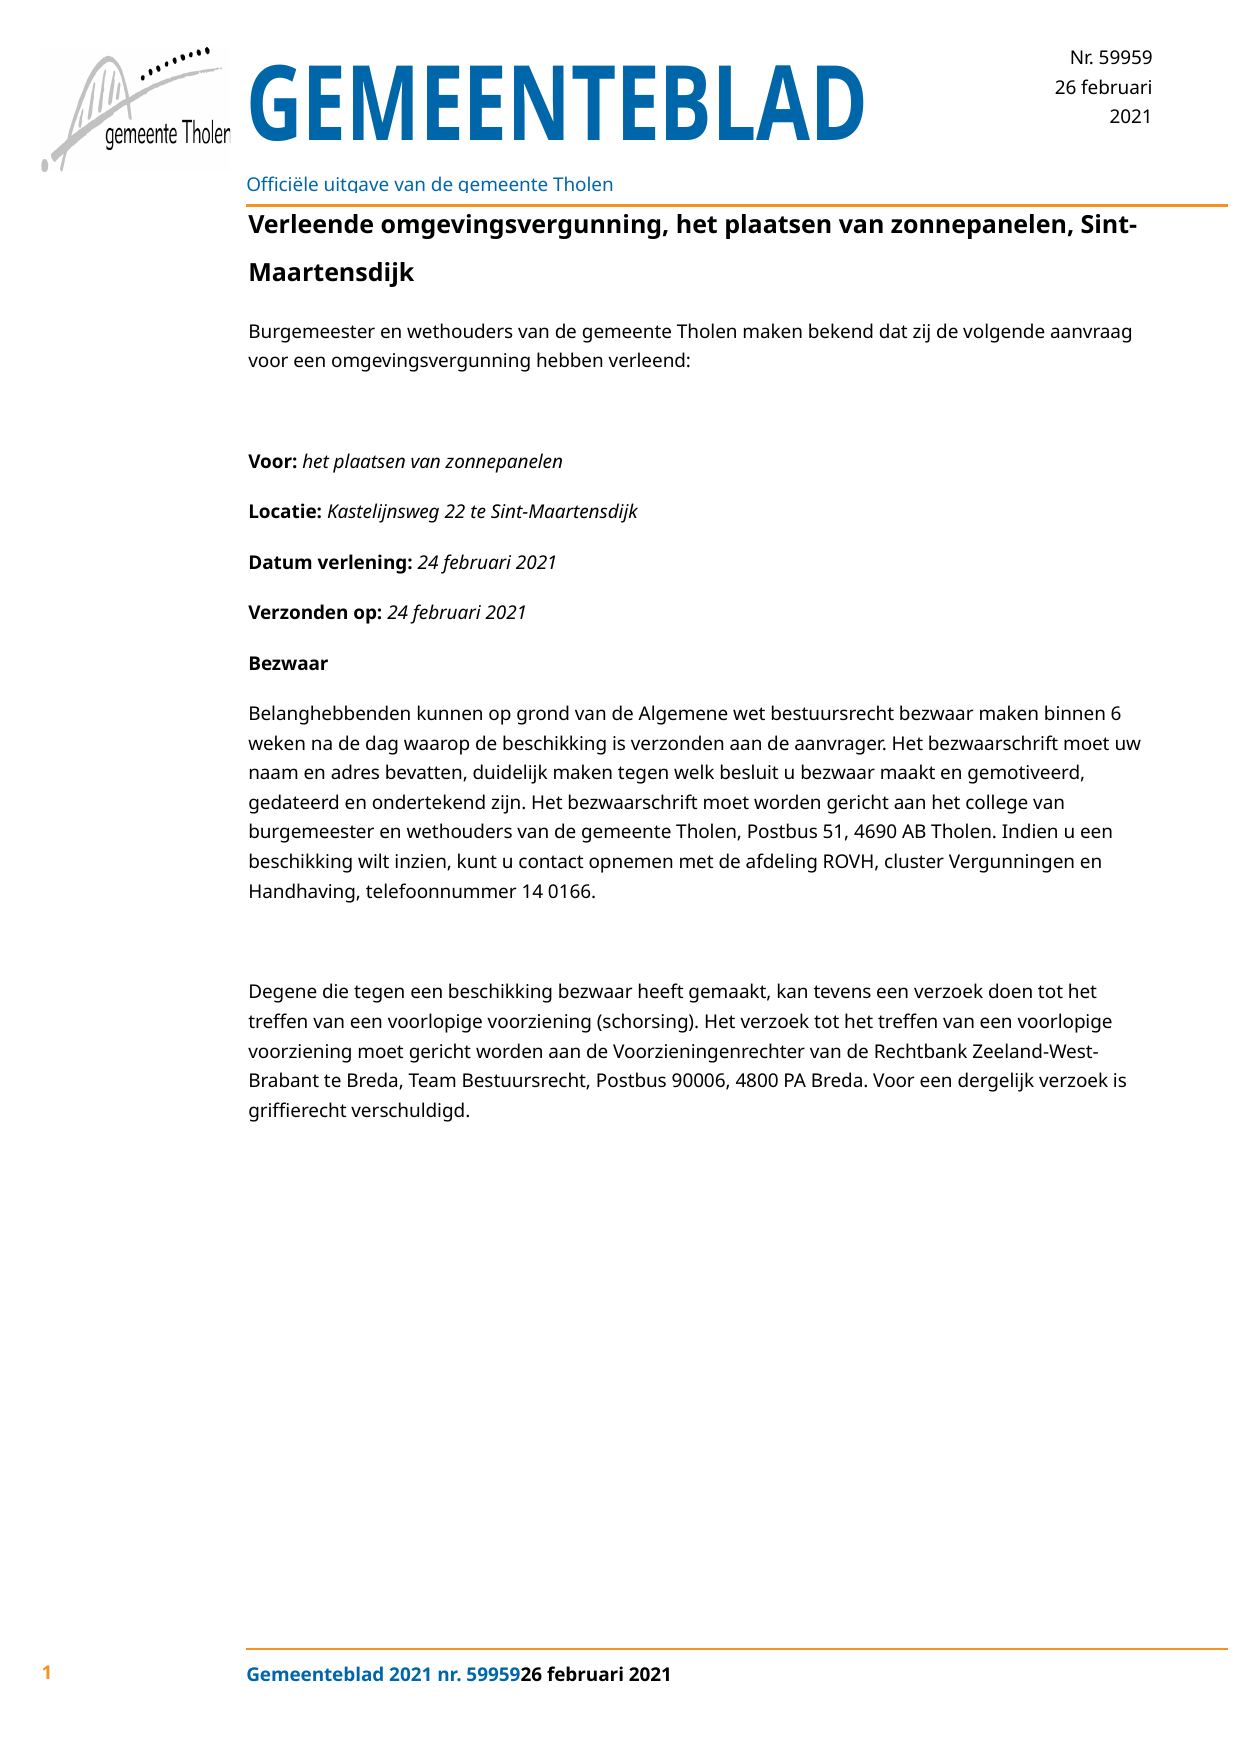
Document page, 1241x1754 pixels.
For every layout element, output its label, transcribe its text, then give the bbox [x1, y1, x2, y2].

picture [41, 47, 231, 172]
text Locatie: Kastelijnsweg 22 te Sint-Maartensdijk [248, 499, 1152, 524]
text Burgemeester en wethouders van de gemeente Tholen maken bekend dat zij de volgende aanvraag voor een omgevingsvergunning hebben verleend: [248, 318, 1152, 373]
text Bezwaar [248, 650, 1152, 676]
text Datum verlening: 24 februari 2021 [248, 549, 1152, 575]
text Degene die tegen een beschikking bezwaar heeft gemaakt, kan tevens een verzoek doen tot het treffen van een voorlopige voorziening (schorsing). Het verzoek tot het treffen van een voorlopige voorziening moet gericht worden aan de Voorzieningenrechter van de Rechtbank Zeeland-West-Brabant te Breda, Team Bestuursrecht, Postbus 90006, 4800 PA Breda. Voor een dergelijk verzoek is griffierecht verschuldigd. [248, 979, 1152, 1123]
text Voor: het plaatsen van zonnepanelen [248, 448, 1152, 474]
text Verzonden op: 24 februari 2021 [248, 599, 1152, 625]
text Verleende omgevingsvergunning, het plaatsen van zonnepanelen, Sint-Maartensdijk [248, 207, 1152, 288]
text Belanghebbenden kunnen op grond van de Algemene wet bestuursrecht bezwaar maken binnen 6 weken na de dag waarop de beschikking is verzonden aan de aanvrager. Het bezwaarschrift moet uw naam en adres bevatten, duidelijk maken tegen welk besluit u bezwaar maakt en gemotiveerd, gedateerd en ondertekend zijn. Het bezwaarschrift moet worden gericht aan het college van burgemeester en wethouders van de gemeente Tholen, Postbus 51, 4690 AB Tholen. Indien u een beschikking wilt inzien, kunt u contact opnemen met de afdeling ROVH, cluster Vergunningen en Handhaving, telefoonnummer 14 0166. [248, 700, 1152, 904]
